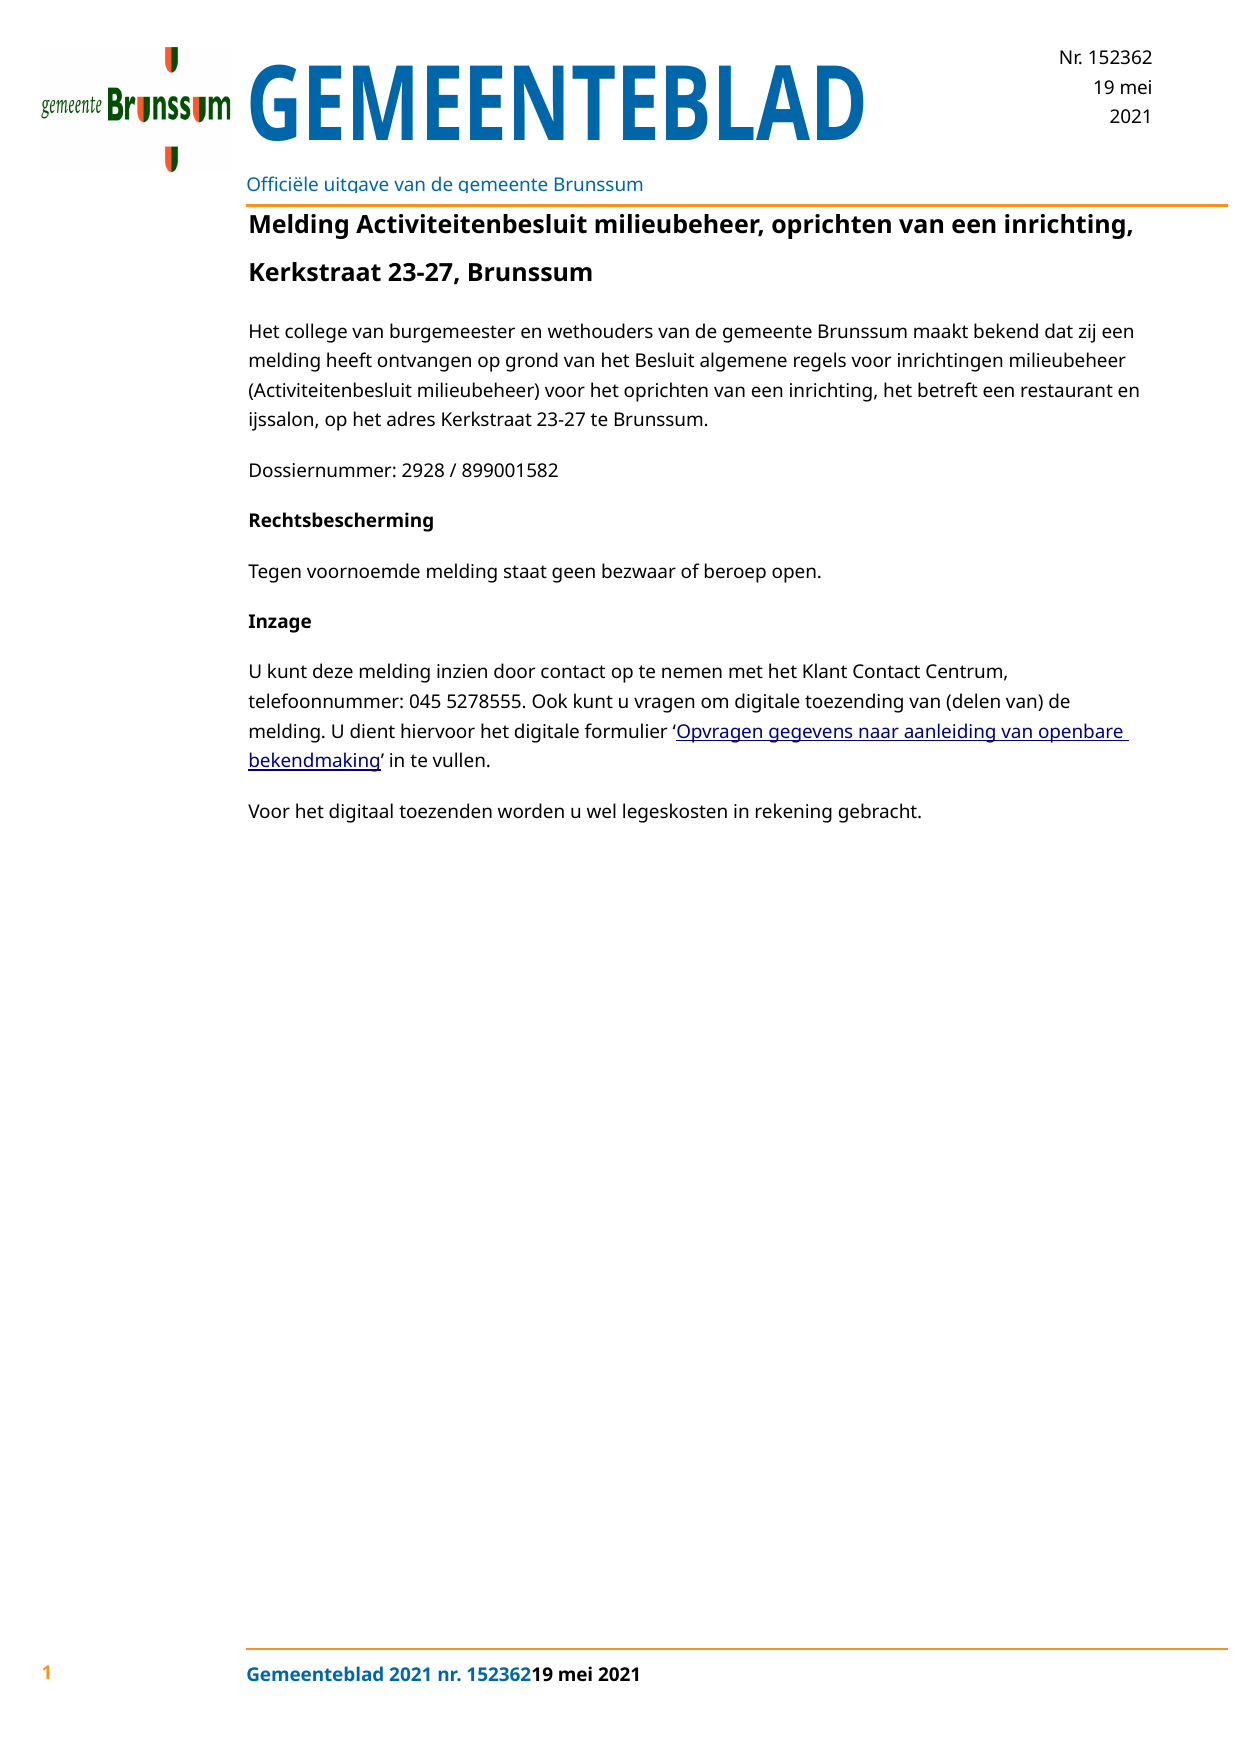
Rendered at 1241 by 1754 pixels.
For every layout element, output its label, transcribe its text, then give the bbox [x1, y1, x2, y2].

text U kunt deze melding inzien door contact op te nemen met het Klant Contact Centrum, telefoonnummer: 045 5278555. Ook kunt u vragen om digitale toezending van (delen van) de melding. U dient hiervoor het digitale formulier ‘Opvragen gegevens naar aanleiding van openbare bekendmaking’ in te vullen. [248, 659, 1152, 773]
text Het college van burgemeester en wethouders van de gemeente Brunssum maakt bekend dat zij een melding heeft ontvangen op grond van het Besluit algemene regels voor inrichtingen milieubeheer (Activiteitenbesluit milieubeheer) voor het oprichten van een inrichting, het betreft een restaurant en ijssalon, op het adres Kerkstraat 23-27 te Brunssum. [248, 318, 1152, 432]
picture [41, 47, 231, 172]
text Melding Activiteitenbesluit milieubeheer, oprichten van een inrichting, Kerkstraat 23-27, Brunssum [248, 207, 1152, 288]
text Dossiernummer: 2928 / 899001582 [248, 457, 1152, 483]
text Rechtsbescherming [248, 507, 1152, 533]
text Voor het digitaal toezenden worden u wel legeskosten in rekening gebracht. [248, 798, 1152, 824]
text Inzage [248, 608, 1152, 634]
text Tegen voornoemde melding staat geen bezwaar of beroep open. [248, 558, 1152, 584]
